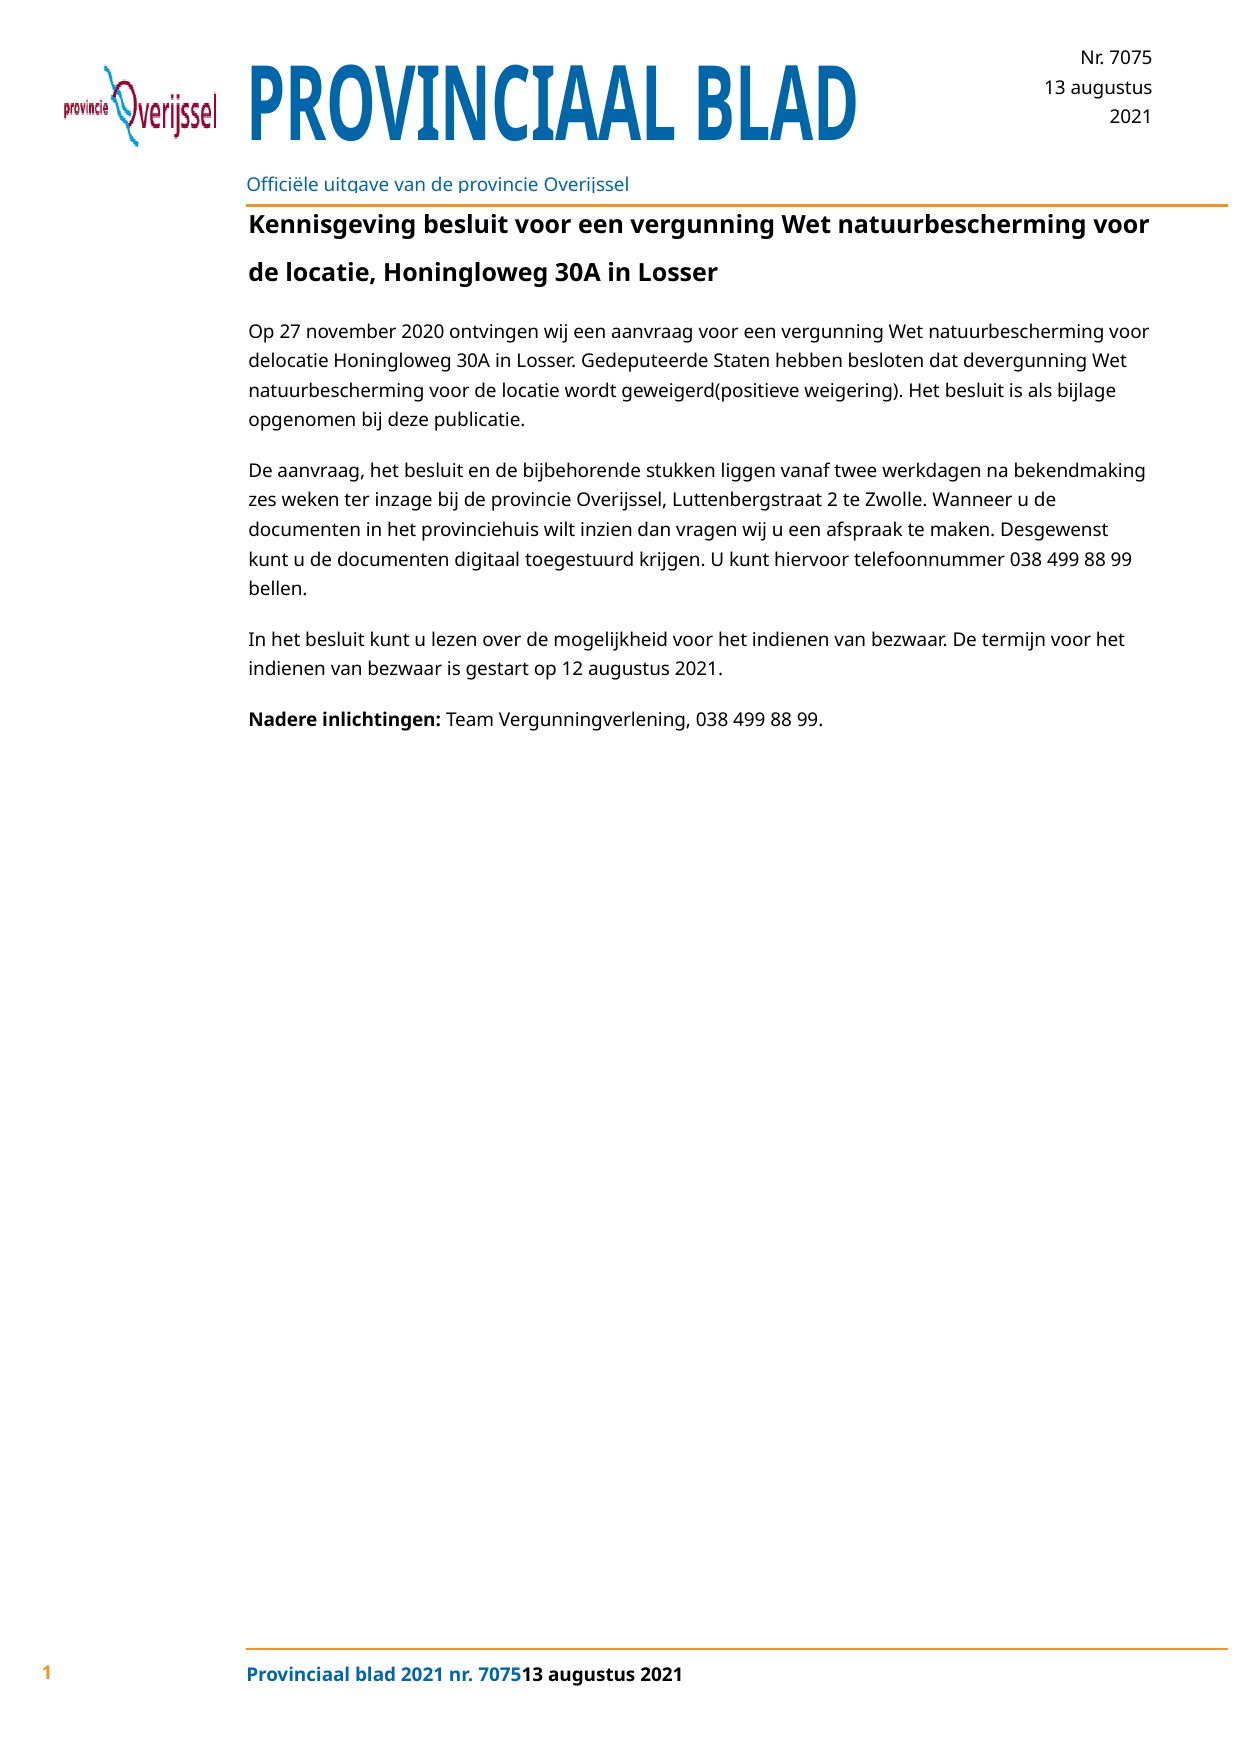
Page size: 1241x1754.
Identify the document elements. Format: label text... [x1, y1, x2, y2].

text In het besluit kunt u lezen over de mogelijkheid voor het indienen van bezwaar. De termijn voor het indienen van bezwaar is gestart op 12 augustus 2021. [248, 626, 1152, 681]
picture [41, 47, 231, 172]
text De aanvraag, het besluit en de bijbehorende stukken liggen vanaf twee werkdagen na bekendmaking zes weken ter inzage bij de provincie Overijssel, Luttenbergstraat 2 te Zwolle. Wanneer u de documenten in het provinciehuis wilt inzien dan vragen wij u een afspraak te maken. Desgewenst kunt u de documenten digitaal toegestuurd krijgen. U kunt hiervoor telefoonnummer 038 499 88 99 bellen. [248, 457, 1152, 601]
text Nadere inlichtingen: Team Vergunningverlening, 038 499 88 99. [248, 706, 1152, 732]
text Kennisgeving besluit voor een vergunning Wet natuurbescherming voor de locatie, Honingloweg 30A in Losser [248, 207, 1152, 288]
text Op 27 november 2020 ontvingen wij een aanvraag voor een vergunning Wet natuurbescherming voor delocatie Honingloweg 30A in Losser. Gedeputeerde Staten hebben besloten dat devergunning Wet natuurbescherming voor de locatie wordt geweigerd(positieve weigering). Het besluit is als bijlage opgenomen bij deze publicatie. [248, 318, 1152, 432]
